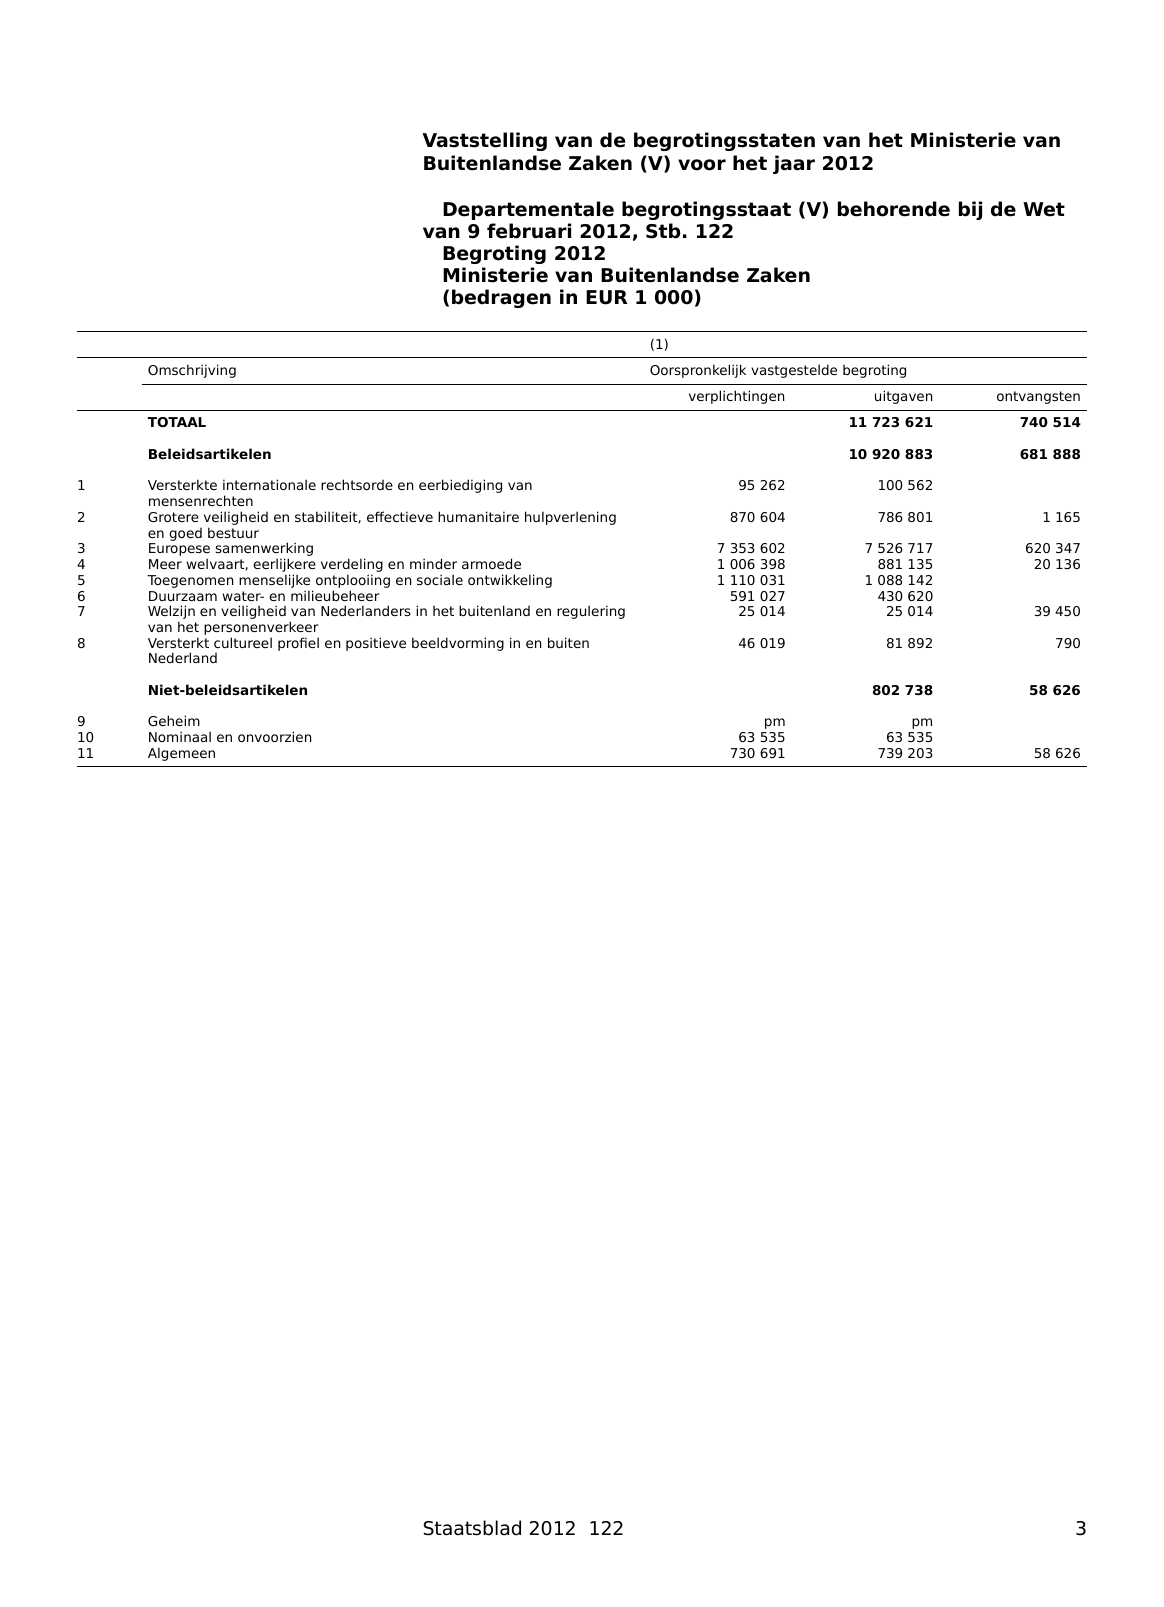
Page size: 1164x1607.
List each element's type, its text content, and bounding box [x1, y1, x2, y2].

table_cell [791, 463, 939, 478]
table_cell [142, 385, 644, 409]
table_cell Niet-beleidsartikelen [142, 683, 644, 698]
text Begroting 2012 [422, 243, 1087, 265]
table_cell Welzijn en veiligheid van Nederlanders in het buitenland en regulering van het personenverkeer [142, 604, 644, 636]
table_cell 1 165 [939, 510, 1087, 541]
table_cell 9 [77, 714, 142, 730]
table_cell Omschrijving [142, 358, 644, 383]
table_cell 81 892 [791, 636, 939, 667]
table_cell 730 691 [644, 746, 791, 766]
text Departementale begrotingsstaat (V) behorende bij de Wet van 9 februari 2012, Stb. 122 [422, 199, 1087, 243]
table_cell 430 620 [791, 588, 939, 604]
table_cell [644, 683, 791, 698]
table_cell Meer welvaart, eerlijkere verdeling en minder armoede [142, 557, 644, 573]
table_cell 2 [77, 510, 142, 541]
table_cell [77, 358, 142, 383]
table_cell 681 888 [939, 447, 1087, 462]
table_header [77, 332, 142, 357]
table_cell TOTAAL [142, 411, 644, 431]
table_cell 3 [77, 541, 142, 557]
table_cell 63 535 [791, 730, 939, 746]
subtitle Vaststelling van de begrotingsstaten van het Ministerie van Buitenlandse Zaken (V) voor het jaar 2012 [422, 130, 1087, 174]
table_cell [939, 573, 1087, 588]
table_cell [142, 463, 644, 478]
table_cell [142, 667, 644, 683]
table_cell 63 535 [644, 730, 791, 746]
table_cell [77, 667, 142, 683]
table_cell 7 526 717 [791, 541, 939, 557]
table_cell [939, 431, 1087, 447]
table_cell 11 723 621 [791, 411, 939, 431]
table_cell [939, 588, 1087, 604]
table_cell [77, 411, 142, 431]
table_cell [939, 478, 1087, 510]
table_cell [77, 699, 142, 714]
table_cell 11 [77, 746, 142, 766]
table_cell Toegenomen menselijke ontplooiing en sociale ontwikkeling [142, 573, 644, 588]
table_cell [644, 667, 791, 683]
table_cell 881 135 [791, 557, 939, 573]
table_cell pm [644, 714, 791, 730]
table_cell Oorspronkelijk vastgestelde begroting [644, 358, 1087, 383]
text (bedragen in EUR 1 000) [422, 287, 1087, 309]
table_cell Versterkt cultureel profiel en positieve beeldvorming in en buiten Nederland [142, 636, 644, 667]
table_cell Duurzaam water- en milieubeheer [142, 588, 644, 604]
table_cell Nominaal en onvoorzien [142, 730, 644, 746]
table_cell 870 604 [644, 510, 791, 541]
text Ministerie van Buitenlandse Zaken [422, 265, 1087, 287]
table_cell 20 136 [939, 557, 1087, 573]
table_cell 10 [77, 730, 142, 746]
table_header [142, 332, 644, 357]
table_cell 46 019 [644, 636, 791, 667]
table_cell 740 514 [939, 411, 1087, 431]
table_cell 5 [77, 573, 142, 588]
table_cell 1 [77, 478, 142, 510]
table_cell 620 347 [939, 541, 1087, 557]
table_cell Beleidsartikelen [142, 447, 644, 462]
table_cell 39 450 [939, 604, 1087, 636]
table_cell [77, 447, 142, 462]
table_cell 58 626 [939, 746, 1087, 766]
table_cell 95 262 [644, 478, 791, 510]
table_cell 1 006 398 [644, 557, 791, 573]
table_cell 591 027 [644, 588, 791, 604]
table_cell 790 [939, 636, 1087, 667]
table_cell [939, 714, 1087, 730]
table_cell [77, 384, 142, 409]
table_cell [939, 730, 1087, 746]
table_cell 10 920 883 [791, 447, 939, 462]
table_cell [791, 431, 939, 447]
table_cell [77, 463, 142, 478]
table_cell Algemeen [142, 746, 644, 766]
table_cell [77, 683, 142, 698]
table_cell 8 [77, 636, 142, 667]
table_cell [939, 699, 1087, 714]
table_cell 25 014 [644, 604, 791, 636]
table_cell uitgaven [791, 385, 939, 409]
table_cell 4 [77, 557, 142, 573]
table_cell 1 110 031 [644, 573, 791, 588]
table_cell [939, 667, 1087, 683]
table_cell 739 203 [791, 746, 939, 766]
table_cell [142, 431, 644, 447]
table_cell Grotere veiligheid en stabiliteit, effectieve humanitaire hulpverlening en goed bestuur [142, 510, 644, 541]
table_cell [77, 431, 142, 447]
table_header (1) [644, 332, 1087, 357]
table_cell 786 801 [791, 510, 939, 541]
table_cell Europese samenwerking [142, 541, 644, 557]
table_cell 802 738 [791, 683, 939, 698]
table_cell 6 [77, 588, 142, 604]
table_cell [791, 667, 939, 683]
table_cell Versterkte internationale rechtsorde en eerbiediging van mensenrechten [142, 478, 644, 510]
table_cell 1 088 142 [791, 573, 939, 588]
table_cell pm [791, 714, 939, 730]
table_cell [644, 431, 791, 447]
table_cell 7 [77, 604, 142, 636]
table_cell [644, 463, 791, 478]
table_cell [791, 699, 939, 714]
table_cell ontvangsten [939, 385, 1087, 409]
table_cell 25 014 [791, 604, 939, 636]
table_cell 100 562 [791, 478, 939, 510]
table_cell 58 626 [939, 683, 1087, 698]
table_cell [644, 447, 791, 462]
table_cell [939, 463, 1087, 478]
table_cell [644, 411, 791, 431]
table_cell [644, 699, 791, 714]
table_cell 7 353 602 [644, 541, 791, 557]
table_cell verplichtingen [644, 385, 791, 409]
table_cell [142, 699, 644, 714]
table_cell Geheim [142, 714, 644, 730]
